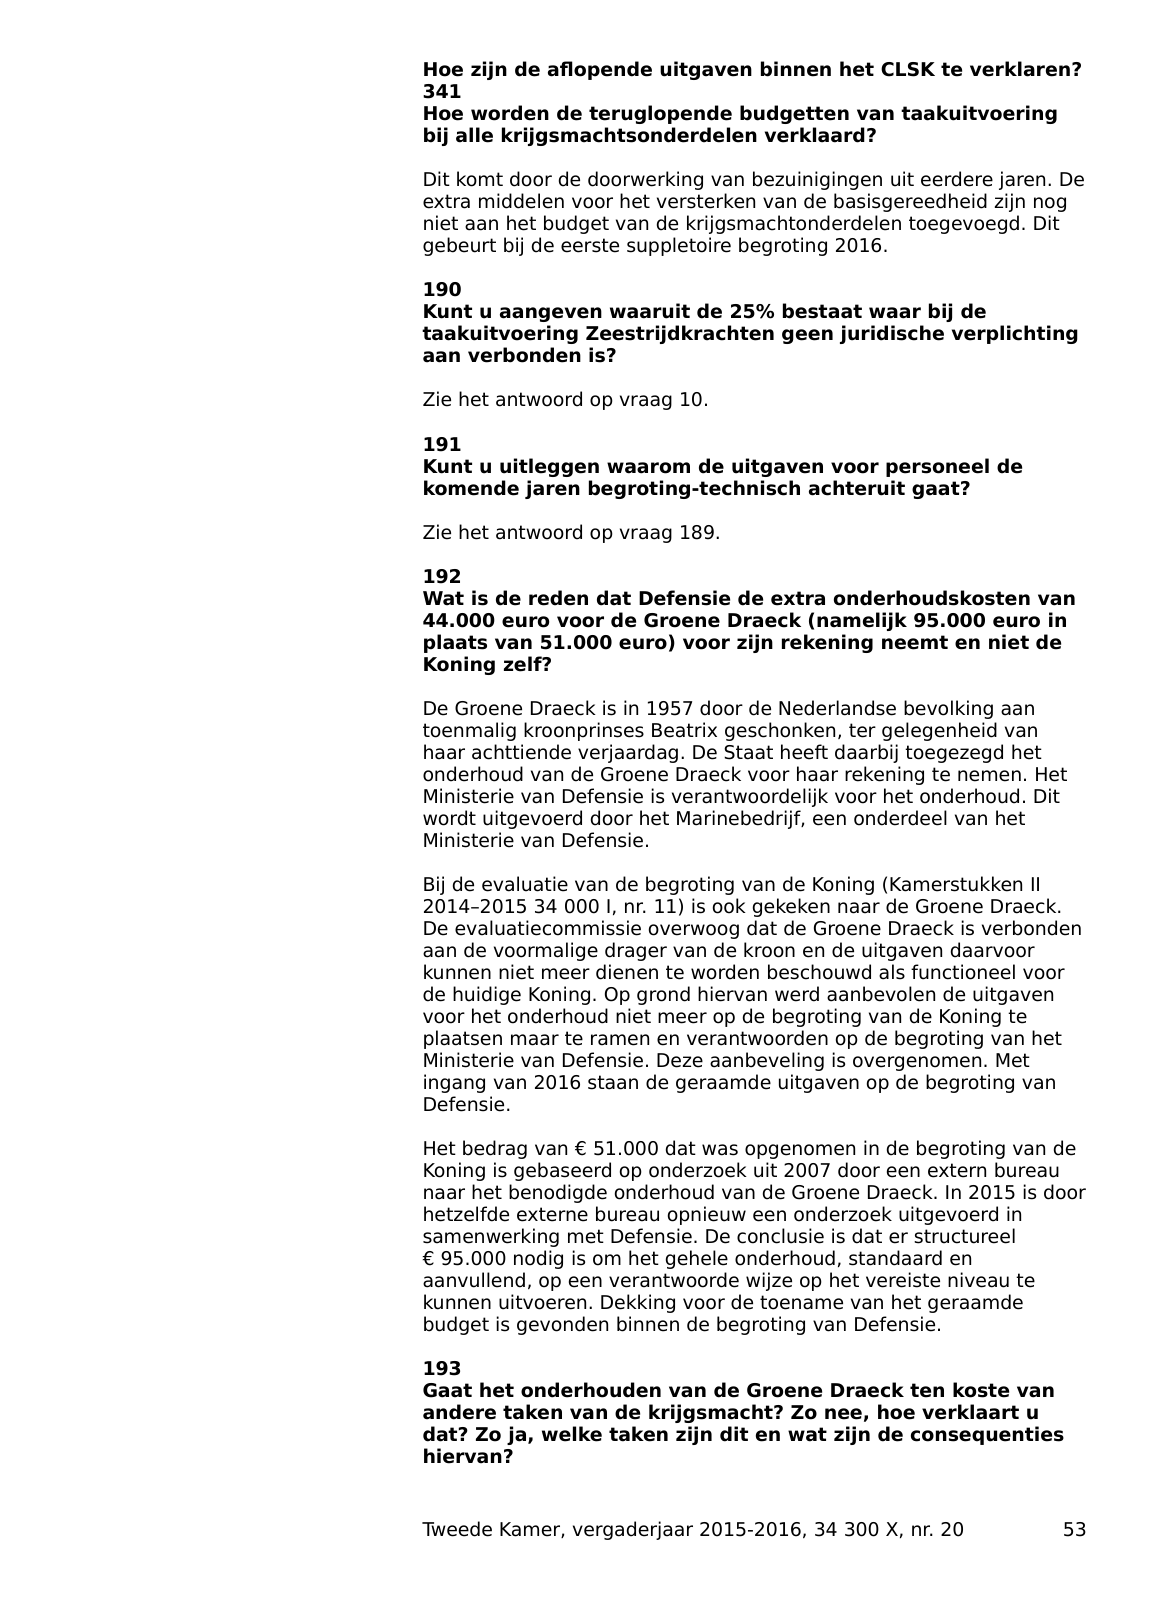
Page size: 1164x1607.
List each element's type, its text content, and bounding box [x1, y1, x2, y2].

text 190 [422, 279, 1087, 301]
text Zie het antwoord op vraag 10. [422, 389, 1087, 411]
text De Groene Draeck is in 1957 door de Nederlandse bevolking aan toenmalig kroonprinses Beatrix geschonken, ter gelegenheid van haar achttiende verjaardag. De Staat heeft daarbij toegezegd het onderhoud van de Groene Draeck voor haar rekening te nemen. Het Ministerie van Defensie is verantwoordelijk voor het onderhoud. Dit wordt uitgevoerd door het Marinebedrijf, een onderdeel van het Ministerie van Defensie. [422, 698, 1087, 852]
text Bij de evaluatie van de begroting van de Koning (Kamerstukken II 2014–2015 34 000 I, nr. 11) is ook gekeken naar de Groene Draeck. De evaluatiecommissie overwoog dat de Groene Draeck is verbonden aan de voormalige drager van de kroon en de uitgaven daarvoor kunnen niet meer dienen te worden beschouwd als functioneel voor de huidige Koning. Op grond hiervan werd aanbevolen de uitgaven voor het onderhoud niet meer op de begroting van de Koning te plaatsen maar te ramen en verantwoorden op de begroting van het Ministerie van Defensie. Deze aanbeveling is overgenomen. Met ingang van 2016 staan de geraamde uitgaven op de begroting van Defensie. [422, 874, 1087, 1116]
text Het bedrag van € 51.000 dat was opgenomen in de begroting van de Koning is gebaseerd op onderzoek uit 2007 door een extern bureau naar het benodigde onderhoud van de Groene Draeck. In 2015 is door hetzelfde externe bureau opnieuw een onderzoek uitgevoerd in samenwerking met Defensie. De conclusie is dat er structureel € 95.000 nodig is om het gehele onderhoud, standaard en aanvullend, op een verantwoorde wijze op het vereiste niveau te kunnen uitvoeren. Dekking voor de toename van het geraamde budget is gevonden binnen de begroting van Defensie. [422, 1138, 1087, 1336]
text 191 [422, 433, 1087, 456]
text Gaat het onderhouden van de Groene Draeck ten koste van andere taken van de krijgsmacht? Zo nee, hoe verklaart u dat? Zo ja, welke taken zijn dit en wat zijn de consequenties hiervan? [422, 1380, 1087, 1468]
text 193 [422, 1358, 1087, 1380]
text 192 [422, 566, 1087, 588]
text 341 [422, 81, 1087, 103]
text Kunt u aangeven waaruit de 25% bestaat waar bij de taakuitvoering Zeestrijdkrachten geen juridische verplichting aan verbonden is? [422, 301, 1087, 367]
text Kunt u uitleggen waarom de uitgaven voor personeel de komende jaren begroting-technisch achteruit gaat? [422, 456, 1087, 499]
text Zie het antwoord op vraag 189. [422, 522, 1087, 544]
text Dit komt door de doorwerking van bezuinigingen uit eerdere jaren. De extra middelen voor het versterken van de basisgereedheid zijn nog niet aan het budget van de krijgsmachtonderdelen toegevoegd. Dit gebeurt bij de eerste suppletoire begroting 2016. [422, 169, 1087, 257]
text Hoe zijn de aflopende uitgaven binnen het CLSK te verklaren? [422, 59, 1087, 81]
text Hoe worden de teruglopende budgetten van taakuitvoering bij alle krijgsmachtsonderdelen verklaard? [422, 103, 1087, 147]
text Wat is de reden dat Defensie de extra onderhoudskosten van 44.000 euro voor de Groene Draeck (namelijk 95.000 euro in plaats van 51.000 euro) voor zijn rekening neemt en niet de Koning zelf? [422, 588, 1087, 676]
